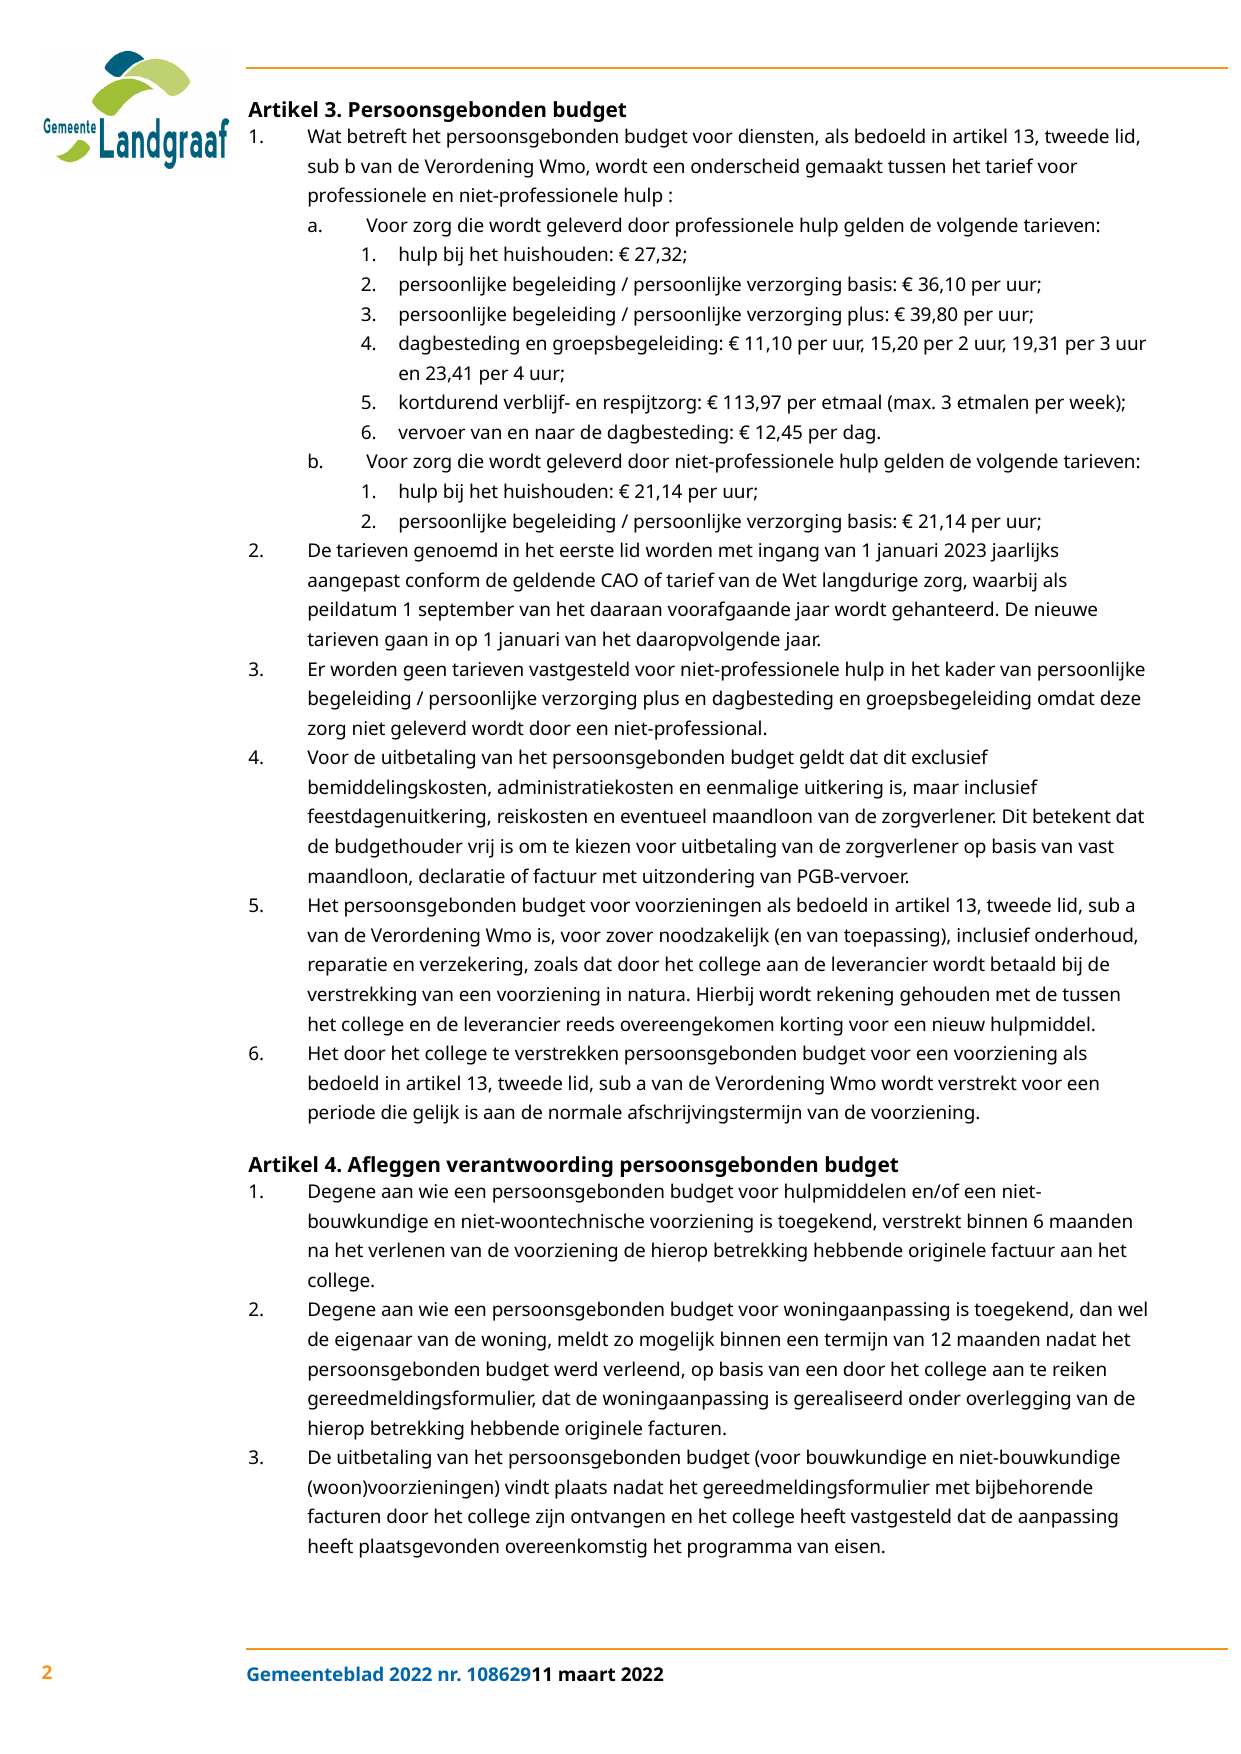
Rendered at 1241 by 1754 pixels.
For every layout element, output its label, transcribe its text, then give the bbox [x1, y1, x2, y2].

list De tarieven genoemd in het eerste lid worden met ingang van 1 januari 2023 jaarlijks aangepast conform de geldende CAO of tarief van de Wet langdurige zorg, waarbij als peildatum 1 september van het daaraan voorafgaande jaar wordt gehanteerd. De nieuwe tarieven gaan in op 1 januari van het daaropvolgende jaar. [248, 537, 1152, 652]
list hulp bij het huishouden: € 21,14 per uur; [361, 478, 1152, 504]
list Er worden geen tarieven vastgesteld voor niet-professionele hulp in het kader van persoonlijke begeleiding / persoonlijke verzorging plus en dagbesteding en groepsbegeleiding omdat deze zorg niet geleverd wordt door een niet-professional. [248, 656, 1152, 741]
list Voor zorg die wordt geleverd door niet-professionele hulp gelden de volgende tarieven: [307, 449, 1152, 474]
list Degene aan wie een persoonsgebonden budget voor hulpmiddelen en/of een niet- bouwkundige en niet-woontechnische voorziening is toegekend, verstrekt binnen 6 maanden na het verlenen van de voorziening de hierop betrekking hebbende originele factuur aan het college. [248, 1178, 1152, 1293]
list De uitbetaling van het persoonsgebonden budget (voor bouwkundige en niet-bouwkundige (woon)voorzieningen) vindt plaats nadat het gereedmeldingsformulier met bijbehorende facturen door het college zijn ontvangen en het college heeft vastgesteld dat de aanpassing heeft plaatsgevonden overeenkomstig het programma van eisen. [248, 1444, 1152, 1559]
list dagbesteding en groepsbegeleiding: € 11,10 per uur, 15,20 per 2 uur, 19,31 per 3 uur en 23,41 per 4 uur; [361, 330, 1152, 386]
list persoonlijke begeleiding / persoonlijke verzorging basis: € 36,10 per uur; [361, 271, 1152, 297]
list hulp bij het huishouden: € 27,32; [361, 242, 1152, 267]
list Het door het college te verstrekken persoonsgebonden budget voor een voorziening als bedoeld in artikel 13, tweede lid, sub a van de Verordening Wmo wordt verstrekt voor een periode die gelijk is aan de normale afschrijvingstermijn van de voorziening. [248, 1040, 1152, 1125]
list Het persoonsgebonden budget voor voorzieningen als bedoeld in artikel 13, tweede lid, sub a van de Verordening Wmo is, voor zover noodzakelijk (en van toepassing), inclusief onderhoud, reparatie en verzekering, zoals dat door het college aan de leverancier wordt betaald bij de verstrekking van een voorziening in natura. Hierbij wordt rekening gehouden met de tussen het college en de leverancier reeds overeengekomen korting voor een nieuw hulpmiddel. [248, 892, 1152, 1036]
picture [41, 47, 231, 172]
list persoonlijke begeleiding / persoonlijke verzorging plus: € 39,80 per uur; [361, 301, 1152, 326]
list vervoer van en naar de dagbesteding: € 12,45 per dag. [361, 419, 1152, 445]
list persoonlijke begeleiding / persoonlijke verzorging basis: € 21,14 per uur; [361, 508, 1152, 533]
list Wat betreft het persoonsgebonden budget voor diensten, als bedoeld in artikel 13, tweede lid, sub b van de Verordening Wmo, wordt een onderscheid gemaakt tussen het tarief voor professionele en niet-professionele hulp : [248, 123, 1152, 208]
list Voor de uitbetaling van het persoonsgebonden budget geldt dat dit exclusief bemiddelingskosten, administratiekosten en eenmalige uitkering is, maar inclusief feestdagenuitkering, reiskosten en eventueel maandloon van de zorgverlener. Dit betekent dat de budgethouder vrij is om te kiezen voor uitbetaling van de zorgverlener op basis van vast maandloon, declaratie of factuur met uitzondering van PGB-vervoer. [248, 744, 1152, 888]
list Degene aan wie een persoonsgebonden budget voor woningaanpassing is toegekend, dan wel de eigenaar van de woning, meldt zo mogelijk binnen een termijn van 12 maanden nadat het persoonsgebonden budget werd verleend, op basis van een door het college aan te reiken gereedmeldingsformulier, dat de woningaanpassing is gerealiseerd onder overlegging van de hierop betrekking hebbende originele facturen. [248, 1297, 1152, 1441]
list kortdurend verblijf- en respijtzorg: € 113,97 per etmaal (max. 3 etmalen per week); [361, 389, 1152, 415]
text Artikel 4. Afleggen verantwoording persoonsgebonden budget [248, 1150, 1152, 1178]
text Artikel 3. Persoonsgebonden budget [248, 95, 1152, 123]
list Voor zorg die wordt geleverd door professionele hulp gelden de volgende tarieven: [307, 212, 1152, 238]
